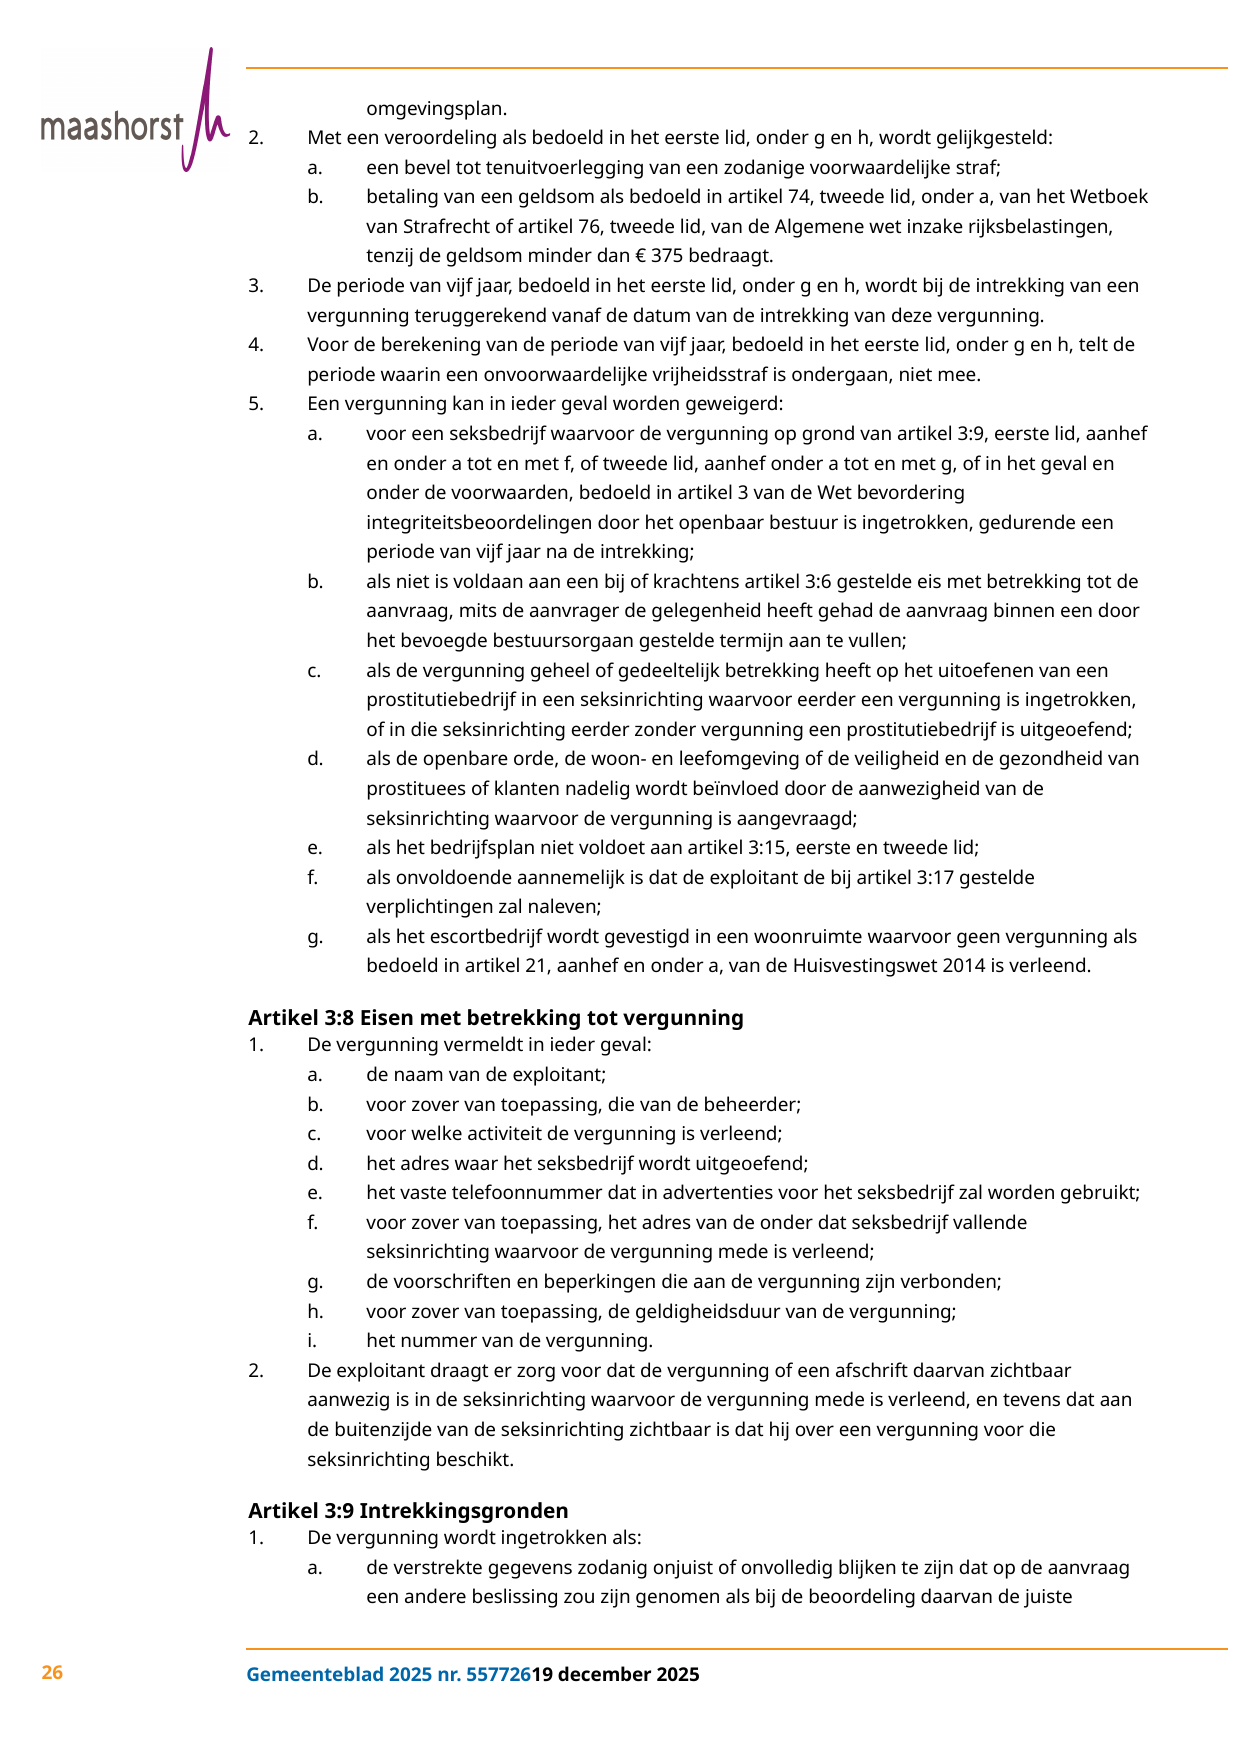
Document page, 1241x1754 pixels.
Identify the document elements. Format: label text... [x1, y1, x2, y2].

list De exploitant draagt er zorg voor dat de vergunning of een afschrift daarvan zichtbaar aanwezig is in de seksinrichting waarvoor de vergunning mede is verleend, en tevens dat aan de buitenzijde van de seksinrichting zichtbaar is dat hij over een vergunning voor die seksinrichting beschikt. [248, 1357, 1152, 1471]
list De periode van vijf jaar, bedoeld in het eerste lid, onder g en h, wordt bij de intrekking van een vergunning teruggerekend vanaf de datum van de intrekking van deze vergunning. [248, 272, 1152, 328]
list voor welke activiteit de vergunning is verleend; [307, 1120, 1152, 1146]
list De vergunning vermeldt in ieder geval: [248, 1032, 1152, 1057]
text Artikel 3:9 Intrekkingsgronden [248, 1496, 1152, 1524]
list betaling van een geldsom als bedoeld in artikel 74, tweede lid, onder a, van het Wetboek van Strafrecht of artikel 76, tweede lid, van de Algemene wet inzake rijksbelastingen, tenzij de geldsom minder dan € 375 bedraagt. [307, 183, 1152, 268]
text Artikel 3:8 Eisen met betrekking tot vergunning [248, 1003, 1152, 1032]
list als niet is voldaan aan een bij of krachtens artikel 3:6 gestelde eis met betrekking tot de aanvraag, mits de aanvrager de gelegenheid heeft gehad de aanvraag binnen een door het bevoegde bestuursorgaan gestelde termijn aan te vullen; [307, 568, 1152, 653]
list Een vergunning kan in ieder geval worden geweigerd: [248, 391, 1152, 416]
list het adres waar het seksbedrijf wordt uitgeoefend; [307, 1150, 1152, 1176]
list voor zover van toepassing, de geldigheidsduur van de vergunning; [307, 1298, 1152, 1323]
list als de vergunning geheel of gedeeltelijk betrekking heeft op het uitoefenen van een prostitutiebedrijf in een seksinrichting waarvoor eerder een vergunning is ingetrokken, of in die seksinrichting eerder zonder vergunning een prostitutiebedrijf is uitgeoefend; [307, 657, 1152, 742]
list het vaste telefoonnummer dat in advertenties voor het seksbedrijf zal worden gebruikt; [307, 1179, 1152, 1205]
list als het bedrijfsplan niet voldoet aan artikel 3:15, eerste en tweede lid; [307, 834, 1152, 860]
list als de openbare orde, de woon- en leefomgeving of de veiligheid en de gezondheid van prostituees of klanten nadelig wordt beïnvloed door de aanwezigheid van de seksinrichting waarvoor de vergunning is aangevraagd; [307, 746, 1152, 831]
list Met een veroordeling als bedoeld in het eerste lid, onder g en h, wordt gelijkgesteld: [248, 124, 1152, 150]
picture [41, 47, 231, 172]
list als het escortbedrijf wordt gevestigd in een woonruimte waarvoor geen vergunning als bedoeld in artikel 21, aanhef en onder a, van de Huisvestingswet 2014 is verleend. [307, 923, 1152, 978]
list omgevingsplan. [307, 95, 1152, 121]
list een bevel tot tenuitvoerlegging van een zodanige voorwaardelijke straf; [307, 154, 1152, 180]
list voor zover van toepassing, het adres van de onder dat seksbedrijf vallende seksinrichting waarvoor de vergunning mede is verleend; [307, 1209, 1152, 1264]
list de voorschriften en beperkingen die aan de vergunning zijn verbonden; [307, 1268, 1152, 1294]
list als onvoldoende aannemelijk is dat de exploitant de bij artikel 3:17 gestelde verplichtingen zal naleven; [307, 864, 1152, 919]
list de verstrekte gegevens zodanig onjuist of onvolledig blijken te zijn dat op de aanvraag een andere beslissing zou zijn genomen als bij de beoordeling daarvan de juiste [307, 1554, 1152, 1609]
list Voor de berekening van de periode van vijf jaar, bedoeld in het eerste lid, onder g en h, telt de periode waarin een onvoorwaardelijke vrijheidsstraf is ondergaan, niet mee. [248, 331, 1152, 387]
list de naam van de exploitant; [307, 1061, 1152, 1087]
list het nummer van de vergunning. [307, 1327, 1152, 1353]
list voor een seksbedrijf waarvoor de vergunning op grond van artikel 3:9, eerste lid, aanhef en onder a tot en met f, of tweede lid, aanhef onder a tot en met g, of in het geval en onder de voorwaarden, bedoeld in artikel 3 van de Wet bevordering integriteitsbeoordelingen door het openbaar bestuur is ingetrokken, gedurende een periode van vijf jaar na de intrekking; [307, 420, 1152, 564]
list voor zover van toepassing, die van de beheerder; [307, 1091, 1152, 1116]
list De vergunning wordt ingetrokken als: [248, 1524, 1152, 1550]
